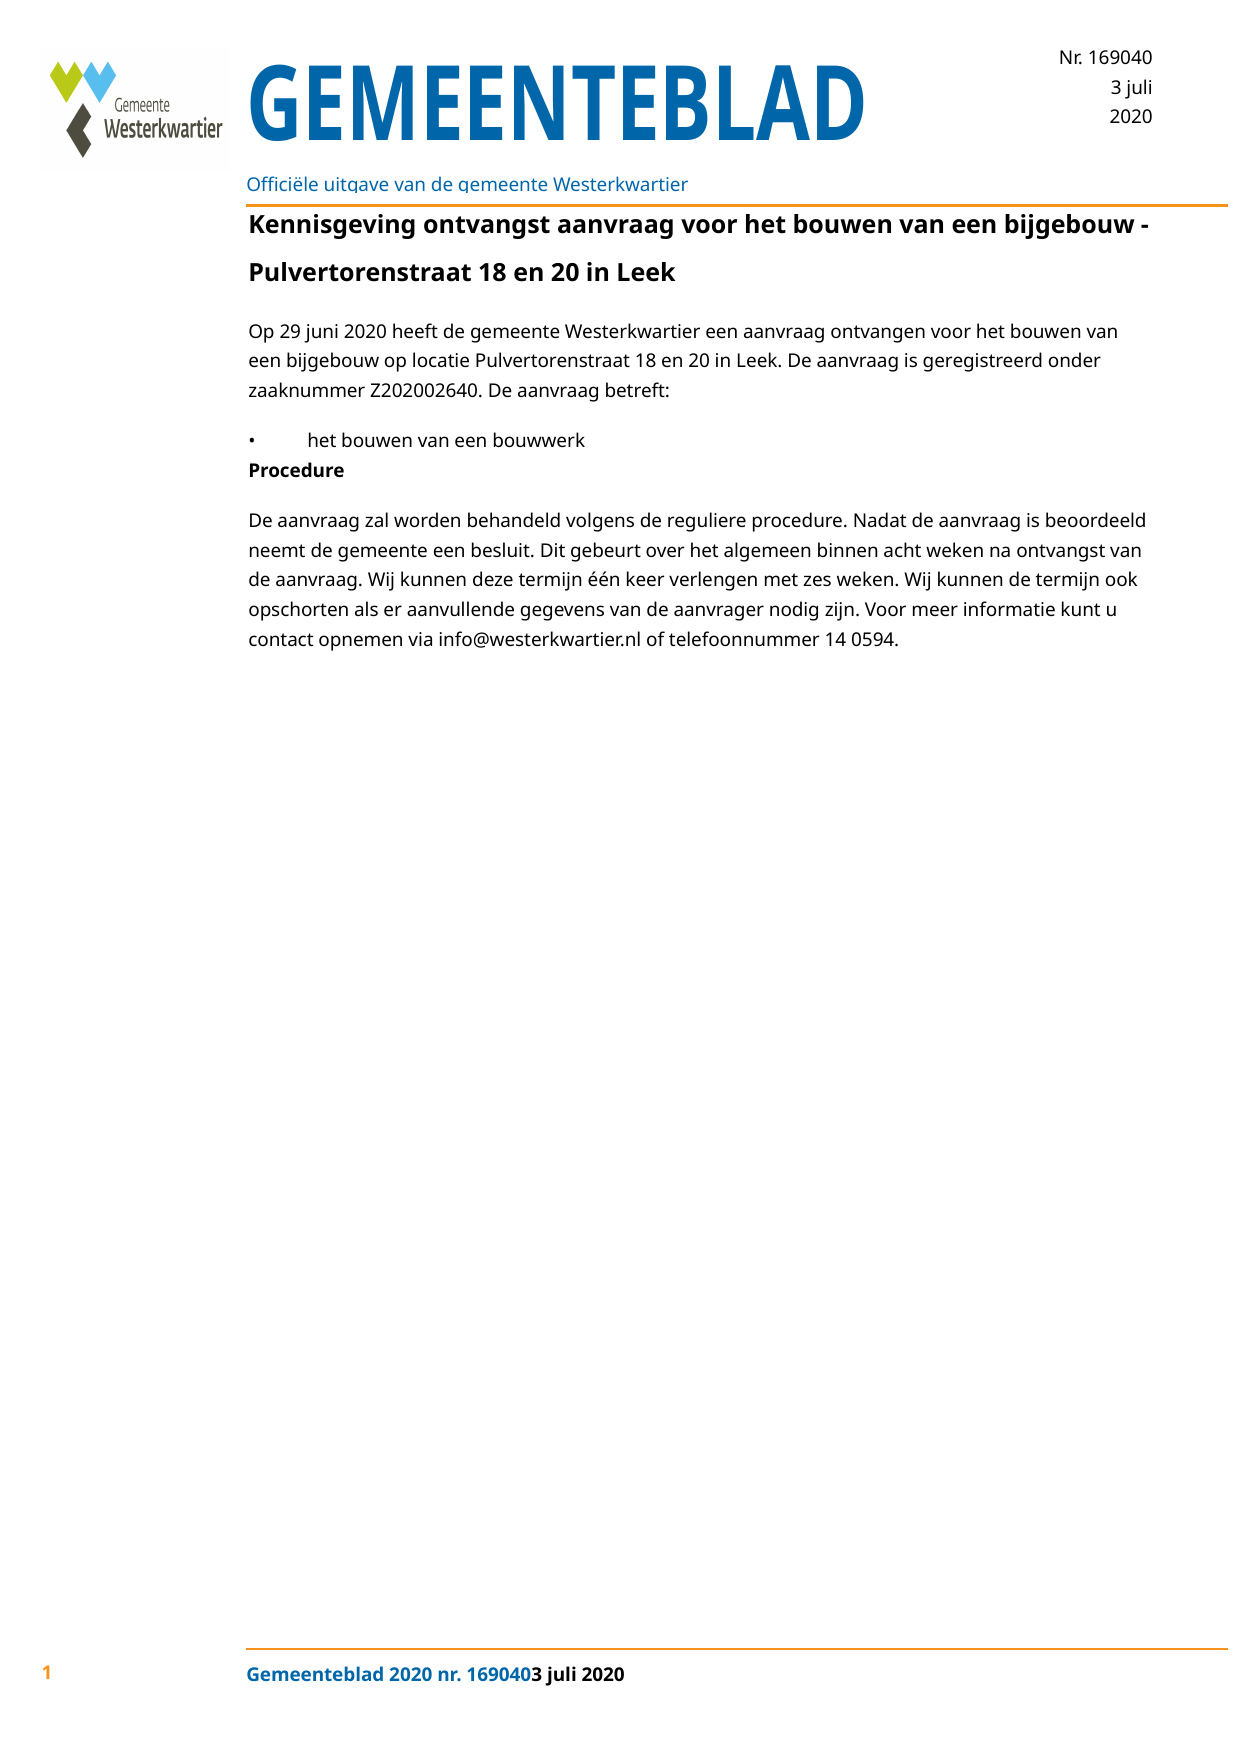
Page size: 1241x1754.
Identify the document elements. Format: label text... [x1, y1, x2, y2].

text Procedure [248, 457, 1152, 483]
list het bouwen van een bouwwerk [248, 427, 1152, 453]
text Kennisgeving ontvangst aanvraag voor het bouwen van een bijgebouw - Pulvertorenstraat 18 en 20 in Leek [248, 207, 1152, 288]
text De aanvraag zal worden behandeld volgens de reguliere procedure. Nadat de aanvraag is beoordeeld neemt de gemeente een besluit. Dit gebeurt over het algemeen binnen acht weken na ontvangst van de aanvraag. Wij kunnen deze termijn één keer verlengen met zes weken. Wij kunnen de termijn ook opschorten als er aanvullende gegevens van de aanvrager nodig zijn. Voor meer informatie kunt u contact opnemen via info@westerkwartier.nl of telefoonnummer 14 0594. [248, 507, 1152, 652]
text Op 29 juni 2020 heeft de gemeente Westerkwartier een aanvraag ontvangen voor het bouwen van een bijgebouw op locatie Pulvertorenstraat 18 en 20 in Leek. De aanvraag is geregistreerd onder zaaknummer Z202002640. De aanvraag betreft: [248, 318, 1152, 403]
picture [41, 47, 231, 172]
